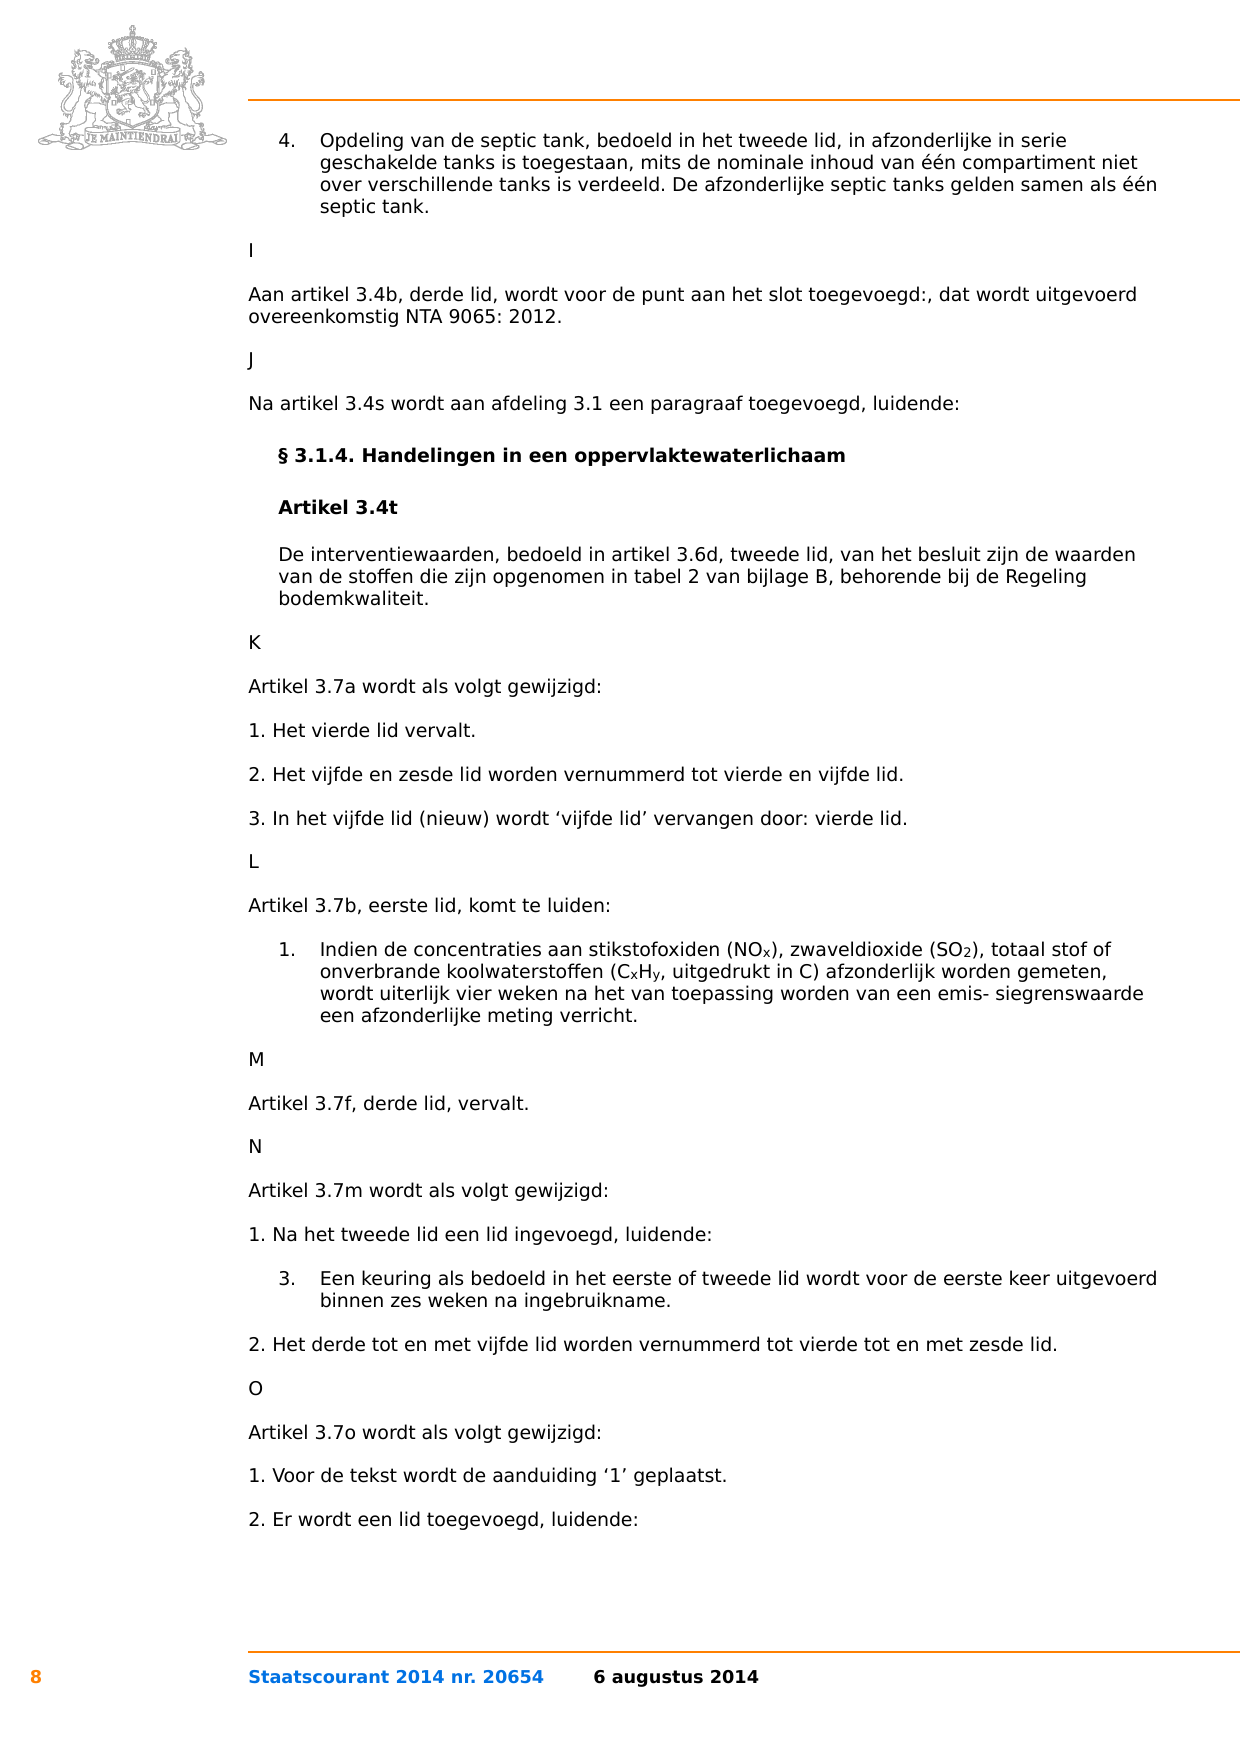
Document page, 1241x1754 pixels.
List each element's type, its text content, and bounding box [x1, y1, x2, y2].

text N [248, 1136, 1163, 1158]
subtitle § 3.1.4. Handelingen in een oppervlaktewaterlichaam [278, 445, 1163, 467]
text Artikel 3.7a wordt als volgt gewijzigd: [248, 676, 1163, 698]
text Artikel 3.7f, derde lid, vervalt. [248, 1093, 1163, 1114]
text 2. Het vijfde en zesde lid worden vernummerd tot vierde en vijfde lid. [248, 763, 1163, 786]
text 3. Een keuring als bedoeld in het eerste of tweede lid wordt voor de eerste keer uitgevoerd binnen zes weken na ingebruikname. [278, 1268, 1163, 1312]
text 3. In het vijfde lid (nieuw) wordt ‘vijfde lid’ vervangen door: vierde lid. [248, 807, 1163, 829]
text Artikel 3.7m wordt als volgt gewijzigd: [248, 1180, 1163, 1202]
text O [248, 1378, 1163, 1400]
text 1. Voor de tekst wordt de aanduiding ‘1’ geplaatst. [248, 1465, 1163, 1487]
text K [248, 632, 1163, 654]
text Aan artikel 3.4b, derde lid, wordt voor de punt aan het slot toegevoegd:, dat wordt uitgevoerd overeenkomstig NTA 9065: 2012. [248, 283, 1163, 327]
picture [38, 25, 227, 150]
text I [248, 240, 1163, 262]
text 2. Er wordt een lid toegevoegd, luidende: [248, 1509, 1163, 1531]
text J [248, 349, 1163, 371]
text 2. Het derde tot en met vijfde lid worden vernummerd tot vierde tot en met zesde lid. [248, 1334, 1163, 1356]
text L [248, 851, 1163, 873]
text 1. Indien de concentraties aan stikstofoxiden (NOx), zwaveldioxide (SO2), totaal stof of onverbrande koolwaterstoffen (CxHy, uitgedrukt in C) afzonderlijk worden gemeten, wordt uiterlijk vier weken na het van toepassing worden van een emis- siegrenswaarde een afzonderlijke meting verricht. [278, 939, 1163, 1027]
text 1. Het vierde lid vervalt. [248, 720, 1163, 742]
text Na artikel 3.4s wordt aan afdeling 3.1 een paragraaf toegevoegd, luidende: [248, 393, 1163, 415]
text Artikel 3.7b, eerste lid, komt te luiden: [248, 895, 1163, 917]
subtitle Artikel 3.4t [278, 497, 1163, 519]
text 1. Na het tweede lid een lid ingevoegd, luidende: [248, 1224, 1163, 1246]
text De interventiewaarden, bedoeld in artikel 3.6d, tweede lid, van het besluit zijn de waarden van de stoffen die zijn opgenomen in tabel 2 van bijlage B, behorende bij de Regeling bodemkwaliteit. [278, 544, 1163, 610]
text 4. Opdeling van de septic tank, bedoeld in het tweede lid, in afzonderlijke in serie geschakelde tanks is toegestaan, mits de nominale inhoud van één compartiment niet over verschillende tanks is verdeeld. De afzonderlijke septic tanks gelden samen als één septic tank. [278, 130, 1163, 218]
text Artikel 3.7o wordt als volgt gewijzigd: [248, 1422, 1163, 1443]
text M [248, 1049, 1163, 1071]
